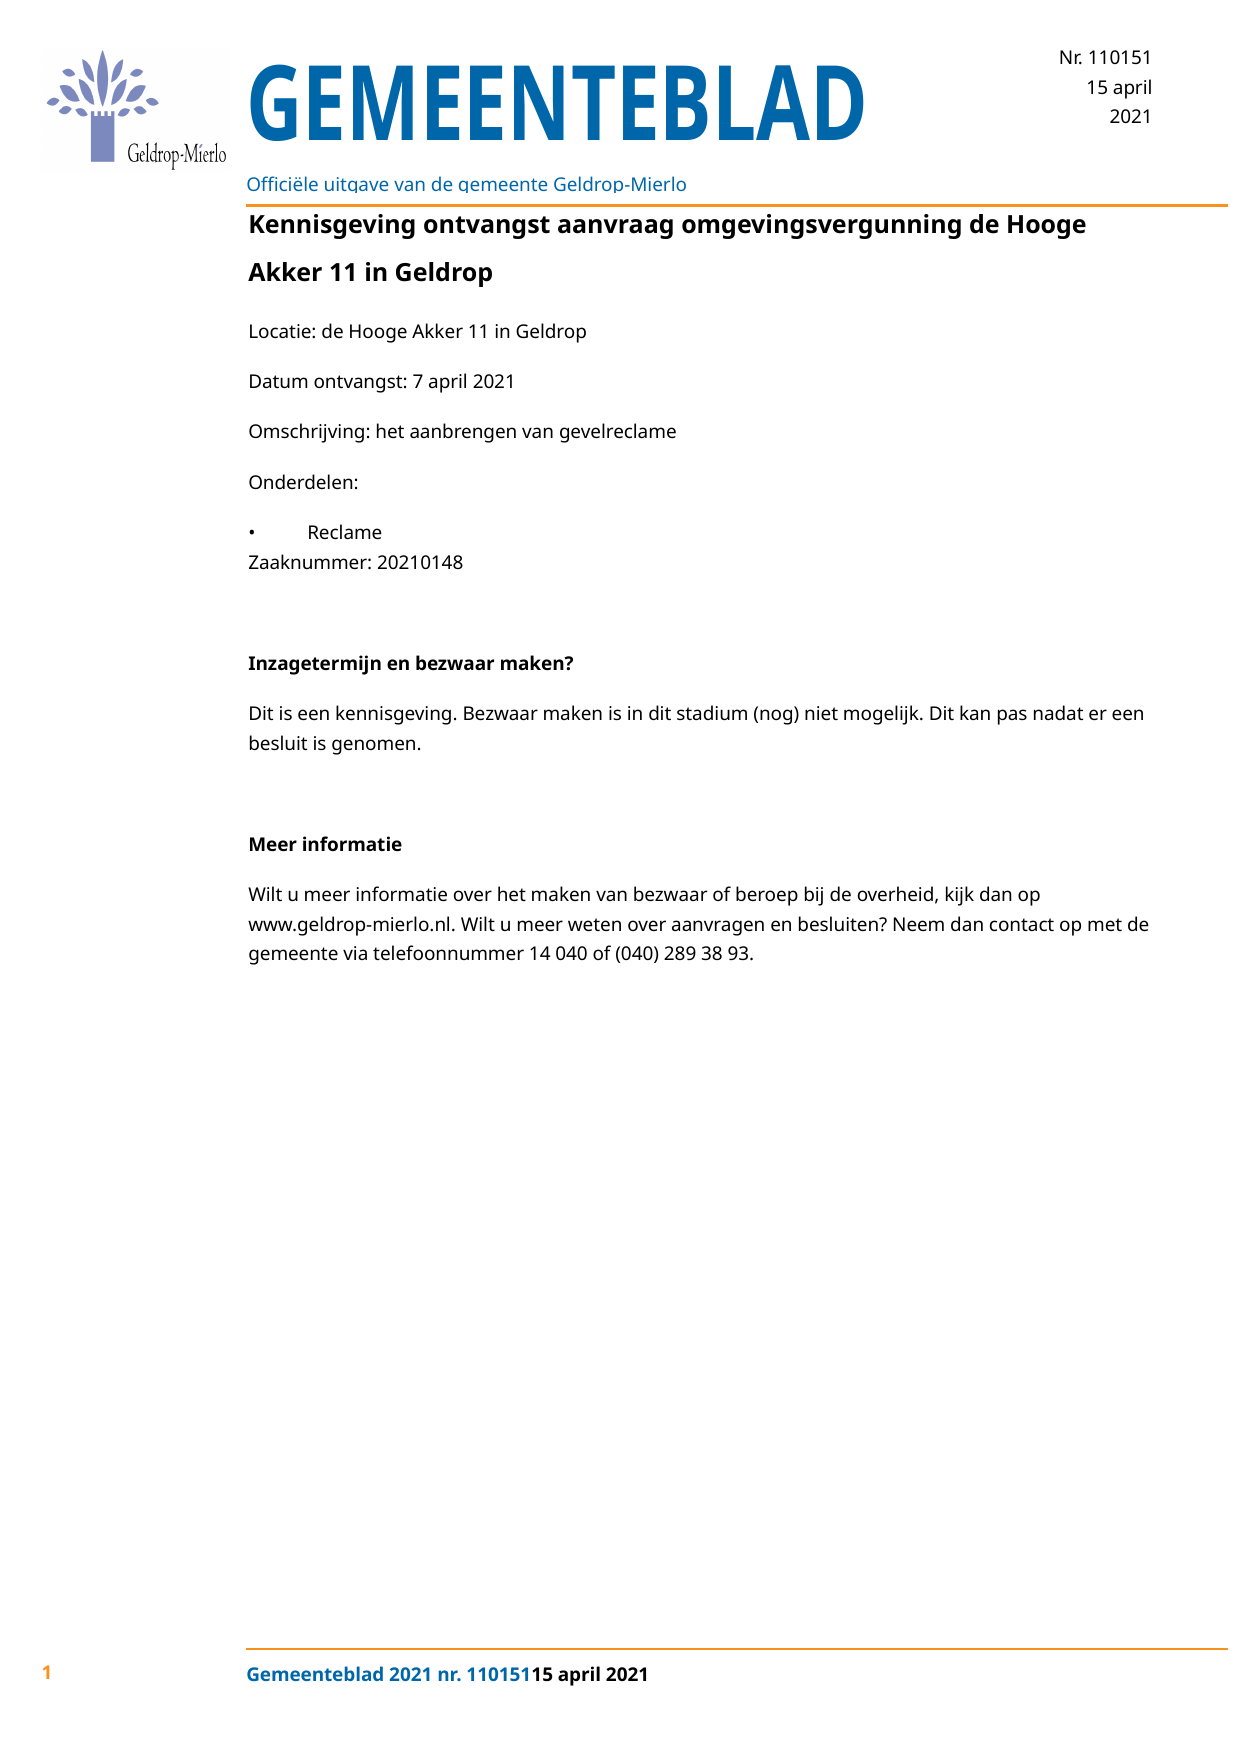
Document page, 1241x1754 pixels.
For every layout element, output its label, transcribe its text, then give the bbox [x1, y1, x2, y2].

text Onderdelen: [248, 469, 1152, 495]
text Wilt u meer informatie over het maken van bezwaar of beroep bij de overheid, kijk dan op www.geldrop-mierlo.nl. Wilt u meer weten over aanvragen en besluiten? Neem dan contact op met de gemeente via telefoonnummer 14 040 of (040) 289 38 93. [248, 881, 1152, 966]
text Meer informatie [248, 831, 1152, 857]
text Locatie: de Hooge Akker 11 in Geldrop [248, 318, 1152, 344]
text Omschrijving: het aanbrengen van gevelreclame [248, 419, 1152, 444]
text Dit is een kennisgeving. Bezwaar maken is in dit stadium (nog) niet mogelijk. Dit kan pas nadat er een besluit is genomen. [248, 700, 1152, 756]
picture [41, 47, 231, 172]
text Kennisgeving ontvangst aanvraag omgevingsvergunning de Hooge Akker 11 in Geldrop [248, 207, 1152, 288]
text Zaaknummer: 20210148 [248, 549, 1152, 575]
text Datum ontvangst: 7 april 2021 [248, 368, 1152, 394]
list Reclame [248, 519, 1152, 545]
text Inzagetermijn en bezwaar maken? [248, 650, 1152, 676]
